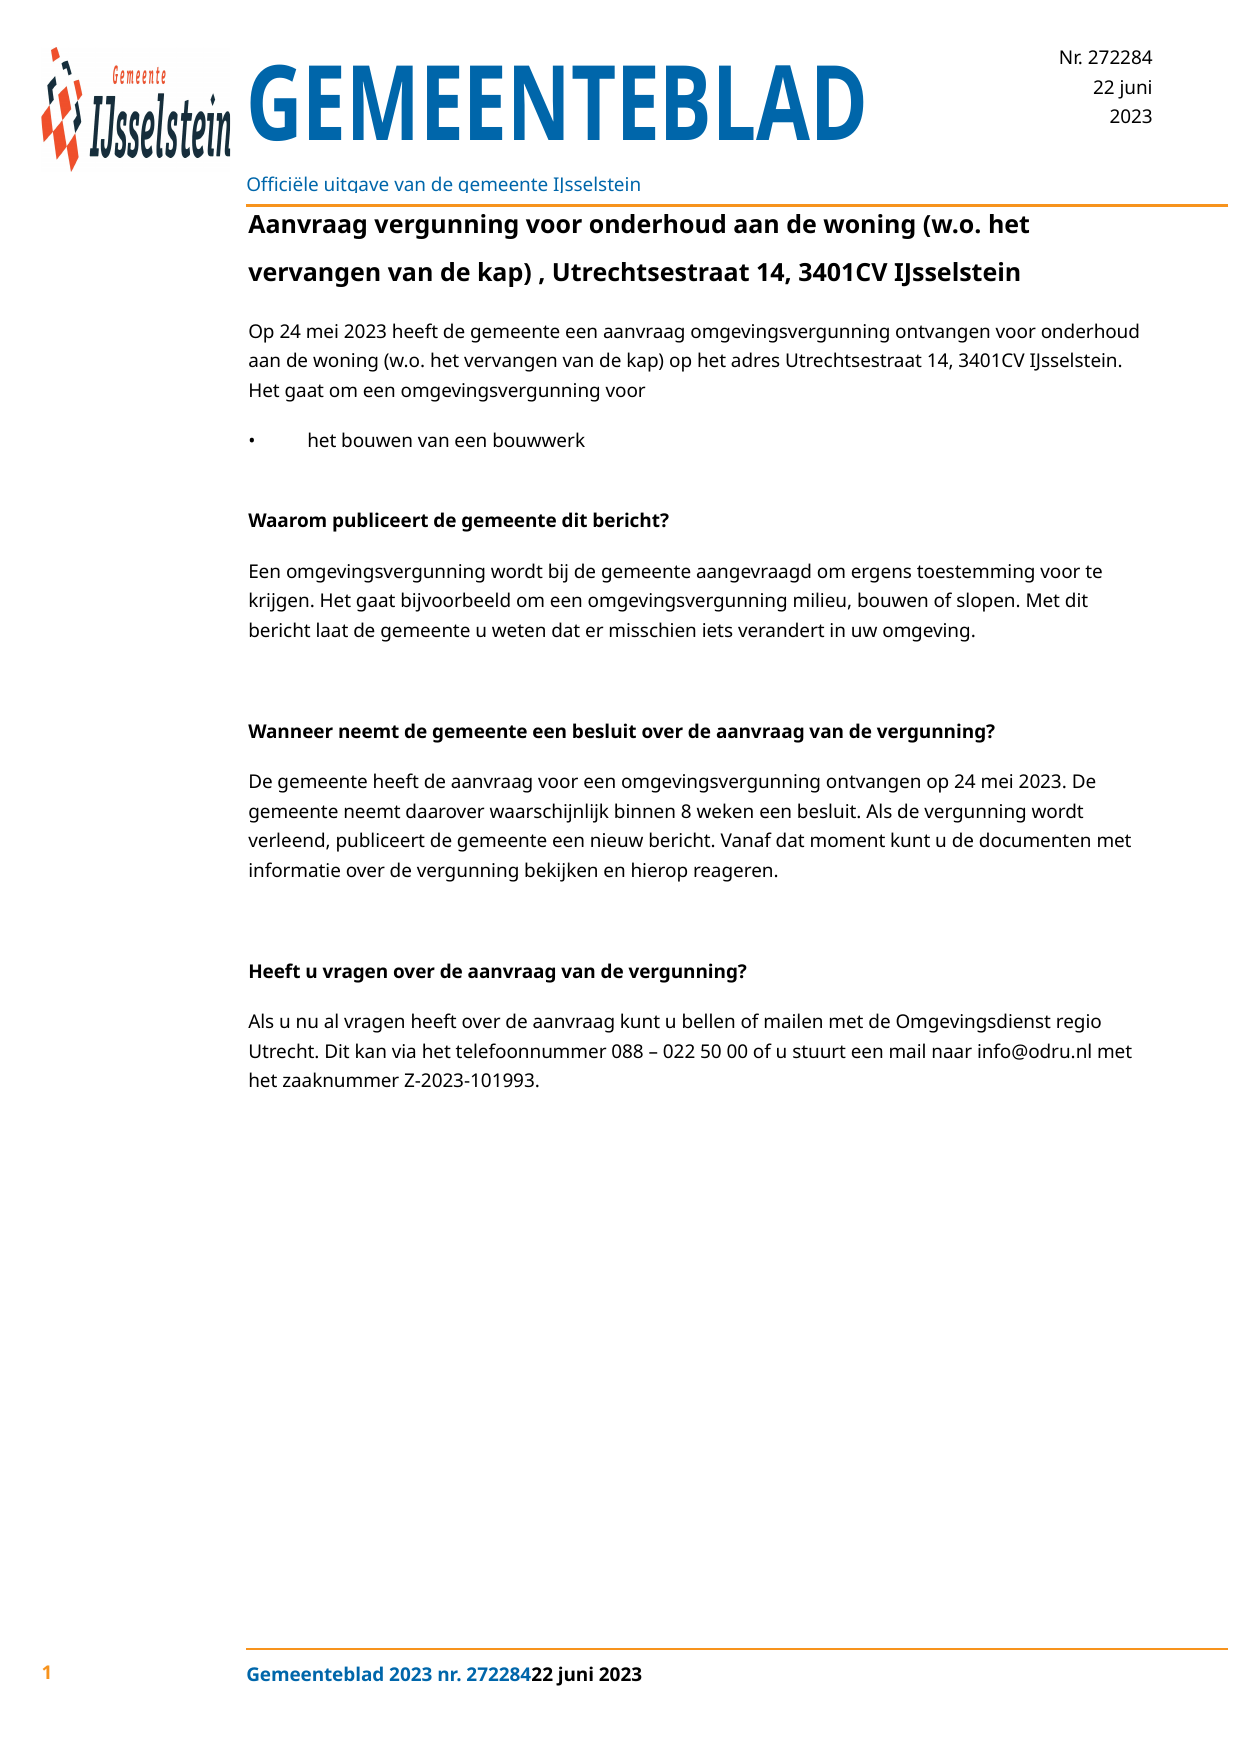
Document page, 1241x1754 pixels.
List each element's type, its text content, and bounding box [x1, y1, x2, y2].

picture [41, 47, 231, 172]
text Als u nu al vragen heeft over de aanvraag kunt u bellen of mailen met de Omgevingsdienst regio Utrecht. Dit kan via het telefoonnummer 088 – 022 50 00 of u stuurt een mail naar info@odru.nl met het zaaknummer Z-2023-101993. [248, 1008, 1152, 1093]
text Op 24 mei 2023 heeft de gemeente een aanvraag omgevingsvergunning ontvangen voor onderhoud aan de woning (w.o. het vervangen van de kap) op het adres Utrechtsestraat 14, 3401CV IJsselstein. Het gaat om een omgevingsvergunning voor [248, 318, 1152, 403]
list het bouwen van een bouwwerk [248, 427, 1152, 453]
text Een omgevingsvergunning wordt bij de gemeente aangevraagd om ergens toestemming voor te krijgen. Het gaat bijvoorbeeld om een omgevingsvergunning milieu, bouwen of slopen. Met dit bericht laat de gemeente u weten dat er misschien iets verandert in uw omgeving. [248, 558, 1152, 643]
text De gemeente heeft de aanvraag voor een omgevingsvergunning ontvangen op 24 mei 2023. De gemeente neemt daarover waarschijnlijk binnen 8 weken een besluit. Als de vergunning wordt verleend, publiceert de gemeente een nieuw bericht. Vanaf dat moment kunt u de documenten met informatie over de vergunning bekijken en hierop reageren. [248, 768, 1152, 883]
text Heeft u vragen over de aanvraag van de vergunning? [248, 958, 1152, 984]
text Aanvraag vergunning voor onderhoud aan de woning (w.o. het vervangen van de kap) , Utrechtsestraat 14, 3401CV IJsselstein [248, 207, 1152, 288]
text Wanneer neemt de gemeente een besluit over de aanvraag van de vergunning? [248, 718, 1152, 744]
text Waarom publiceert de gemeente dit bericht? [248, 507, 1152, 533]
